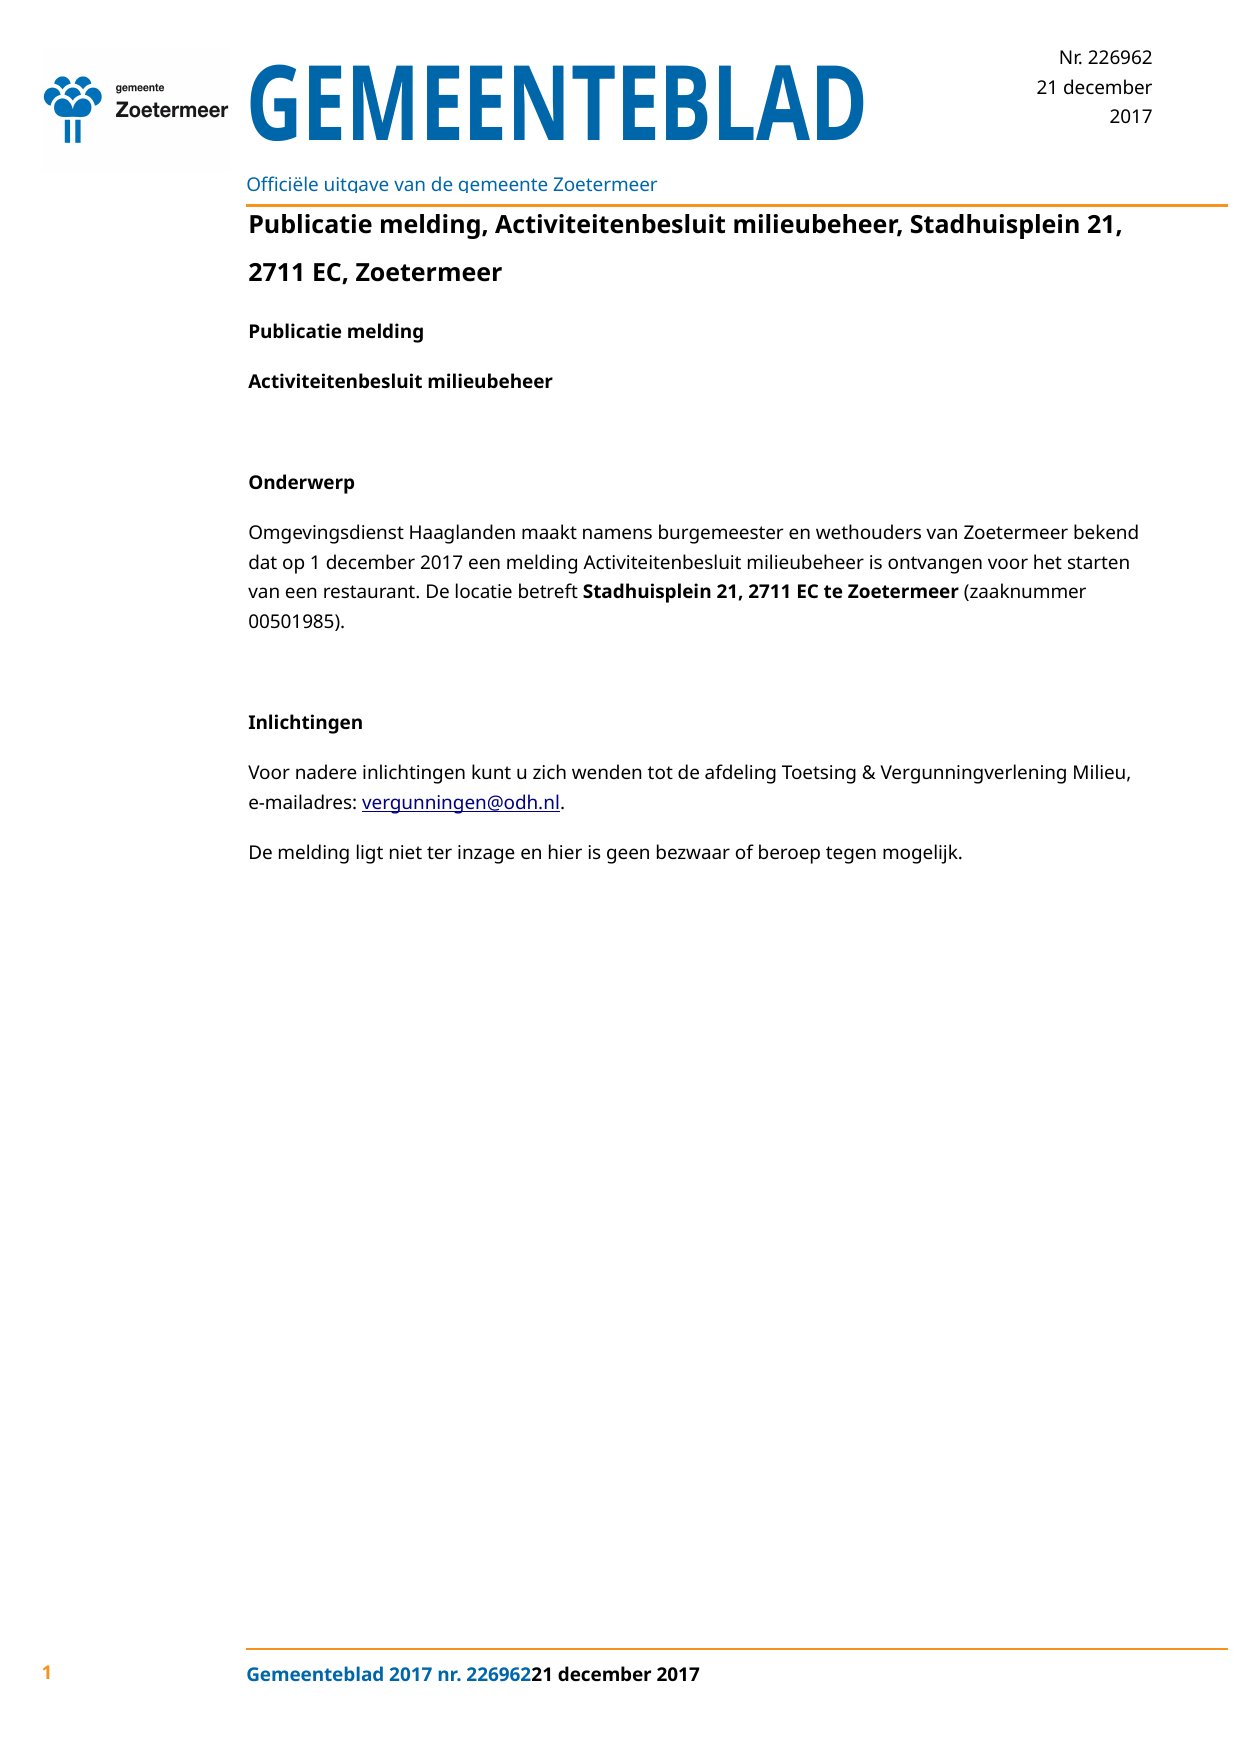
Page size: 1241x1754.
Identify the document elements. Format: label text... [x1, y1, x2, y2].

text Inlichtingen [248, 709, 1152, 735]
text Activiteitenbesluit milieubeheer [248, 368, 1152, 394]
text Onderwerp [248, 469, 1152, 495]
picture [41, 47, 231, 172]
text Publicatie melding [248, 318, 1152, 344]
text Publicatie melding, Activiteitenbesluit milieubeheer, Stadhuisplein 21, 2711 EC, Zoetermeer [248, 207, 1152, 288]
text Voor nadere inlichtingen kunt u zich wenden tot de afdeling Toetsing & Vergunningverlening Milieu, e-mailadres: vergunningen@odh.nl. [248, 759, 1152, 815]
text Omgevingsdienst Haaglanden maakt namens burgemeester en wethouders van Zoetermeer bekend dat op 1 december 2017 een melding Activiteitenbesluit milieubeheer is ontvangen voor het starten van een restaurant. De locatie betreft Stadhuisplein 21, 2711 EC te Zoetermeer (zaaknummer 00501985). [248, 519, 1152, 634]
text De melding ligt niet ter inzage en hier is geen bezwaar of beroep tegen mogelijk. [248, 839, 1152, 865]
